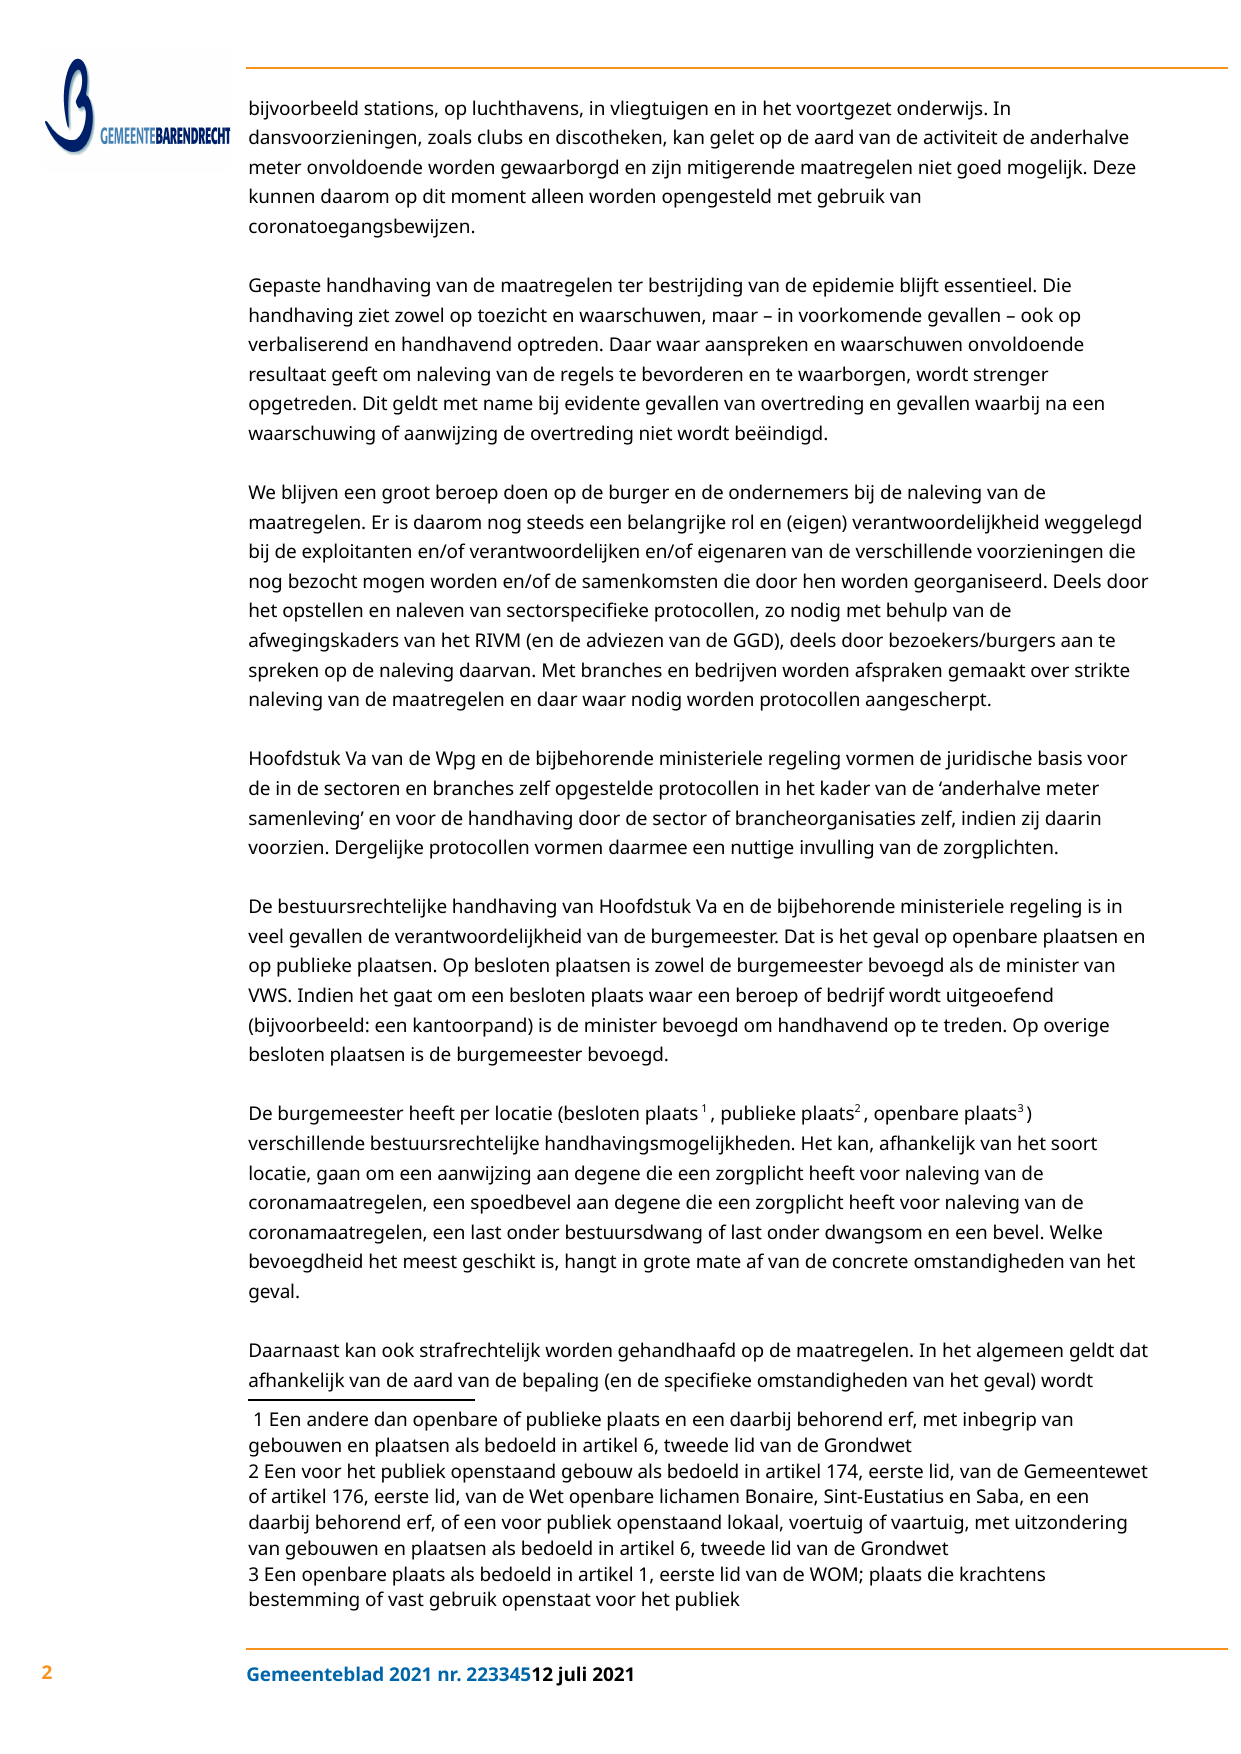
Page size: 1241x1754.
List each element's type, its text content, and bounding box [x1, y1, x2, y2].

picture [41, 47, 231, 172]
text bijvoorbeeld stations, op luchthavens, in vliegtuigen en in het voortgezet onderwijs. In dansvoorzieningen, zoals clubs en discotheken, kan gelet op de aard van de activiteit de anderhalve meter onvoldoende worden gewaarborgd en zijn mitigerende maatregelen niet goed mogelijk. Deze kunnen daarom op dit moment alleen worden opengesteld met gebruik van coronatoegangsbewijzen. [248, 95, 1152, 239]
text We blijven een groot beroep doen op de burger en de ondernemers bij de naleving van de maatregelen. Er is daarom nog steeds een belangrijke rol en (eigen) verantwoordelijkheid weggelegd bij de exploitanten en/of verantwoordelijken en/of eigenaren van de verschillende voorzieningen die nog bezocht mogen worden en/of de samenkomsten die door hen worden georganiseerd. Deels door het opstellen en naleven van sectorspecifieke protocollen, zo nodig met behulp van de afwegingskaders van het RIVM (en de adviezen van de GGD), deels door bezoekers/burgers aan te spreken op de naleving daarvan. Met branches en bedrijven worden afspraken gemaakt over strikte naleving van de maatregelen en daar waar nodig worden protocollen aangescherpt. [248, 479, 1152, 712]
text Daarnaast kan ook strafrechtelijk worden gehandhaafd op de maatregelen. In het algemeen geldt dat afhankelijk van de aard van de bepaling (en de specifieke omstandigheden van het geval) wordt [248, 1337, 1152, 1393]
text Een voor het publiek openstaand gebouw als bedoeld in artikel 174, eerste lid, van de Gemeentewet of artikel 176, eerste lid, van de Wet openbare lichamen Bonaire, Sint-Eustatius en Saba, en een daarbij behorend erf, of een voor publiek openstaand lokaal, voertuig of vaartuig, met uitzondering van gebouwen en plaatsen als bedoeld in artikel 6, tweede lid van de Grondwet [248, 1458, 1152, 1561]
text Een andere dan openbare of publieke plaats en een daarbij behorend erf, met inbegrip van gebouwen en plaatsen als bedoeld in artikel 6, tweede lid van de Grondwet [248, 1406, 1152, 1458]
text Gepaste handhaving van de maatregelen ter bestrijding van de epidemie blijft essentieel. Die handhaving ziet zowel op toezicht en waarschuwen, maar – in voorkomende gevallen – ook op verbaliserend en handhavend optreden. Daar waar aanspreken en waarschuwen onvoldoende resultaat geeft om naleving van de regels te bevorderen en te waarborgen, wordt strenger opgetreden. Dit geldt met name bij evidente gevallen van overtreding en gevallen waarbij na een waarschuwing of aanwijzing de overtreding niet wordt beëindigd. [248, 272, 1152, 446]
text Een openbare plaats als bedoeld in artikel 1, eerste lid van de WOM; plaats die krachtens bestemming of vast gebruik openstaat voor het publiek [248, 1561, 1152, 1612]
text De bestuursrechtelijke handhaving van Hoofdstuk Va en de bijbehorende ministeriele regeling is in veel gevallen de verantwoordelijkheid van de burgemeester. Dat is het geval op openbare plaatsen en op publieke plaatsen. Op besloten plaatsen is zowel de burgemeester bevoegd als de minister van VWS. Indien het gaat om een besloten plaats waar een beroep of bedrijf wordt uitgeoefend (bijvoorbeeld: een kantoorpand) is de minister bevoegd om handhavend op te treden. Op overige besloten plaatsen is de burgemeester bevoegd. [248, 893, 1152, 1067]
text De burgemeester heeft per locatie (besloten plaats, publieke plaats, openbare plaats) verschillende bestuursrechtelijke handhavingsmogelijkheden. Het kan, afhankelijk van het soort locatie, gaan om een aanwijzing aan degene die een zorgplicht heeft voor naleving van de coronamaatregelen, een spoedbevel aan degene die een zorgplicht heeft voor naleving van de coronamaatregelen, een last onder bestuursdwang of last onder dwangsom en een bevel. Welke bevoegdheid het meest geschikt is, hangt in grote mate af van de concrete omstandigheden van het geval. [248, 1101, 1152, 1304]
text Hoofdstuk Va van de Wpg en de bijbehorende ministeriele regeling vormen de juridische basis voor de in de sectoren en branches zelf opgestelde protocollen in het kader van de ‘anderhalve meter samenleving’ en voor de handhaving door de sector of brancheorganisaties zelf, indien zij daarin voorzien. Dergelijke protocollen vormen daarmee een nuttige invulling van de zorgplichten. [248, 746, 1152, 860]
